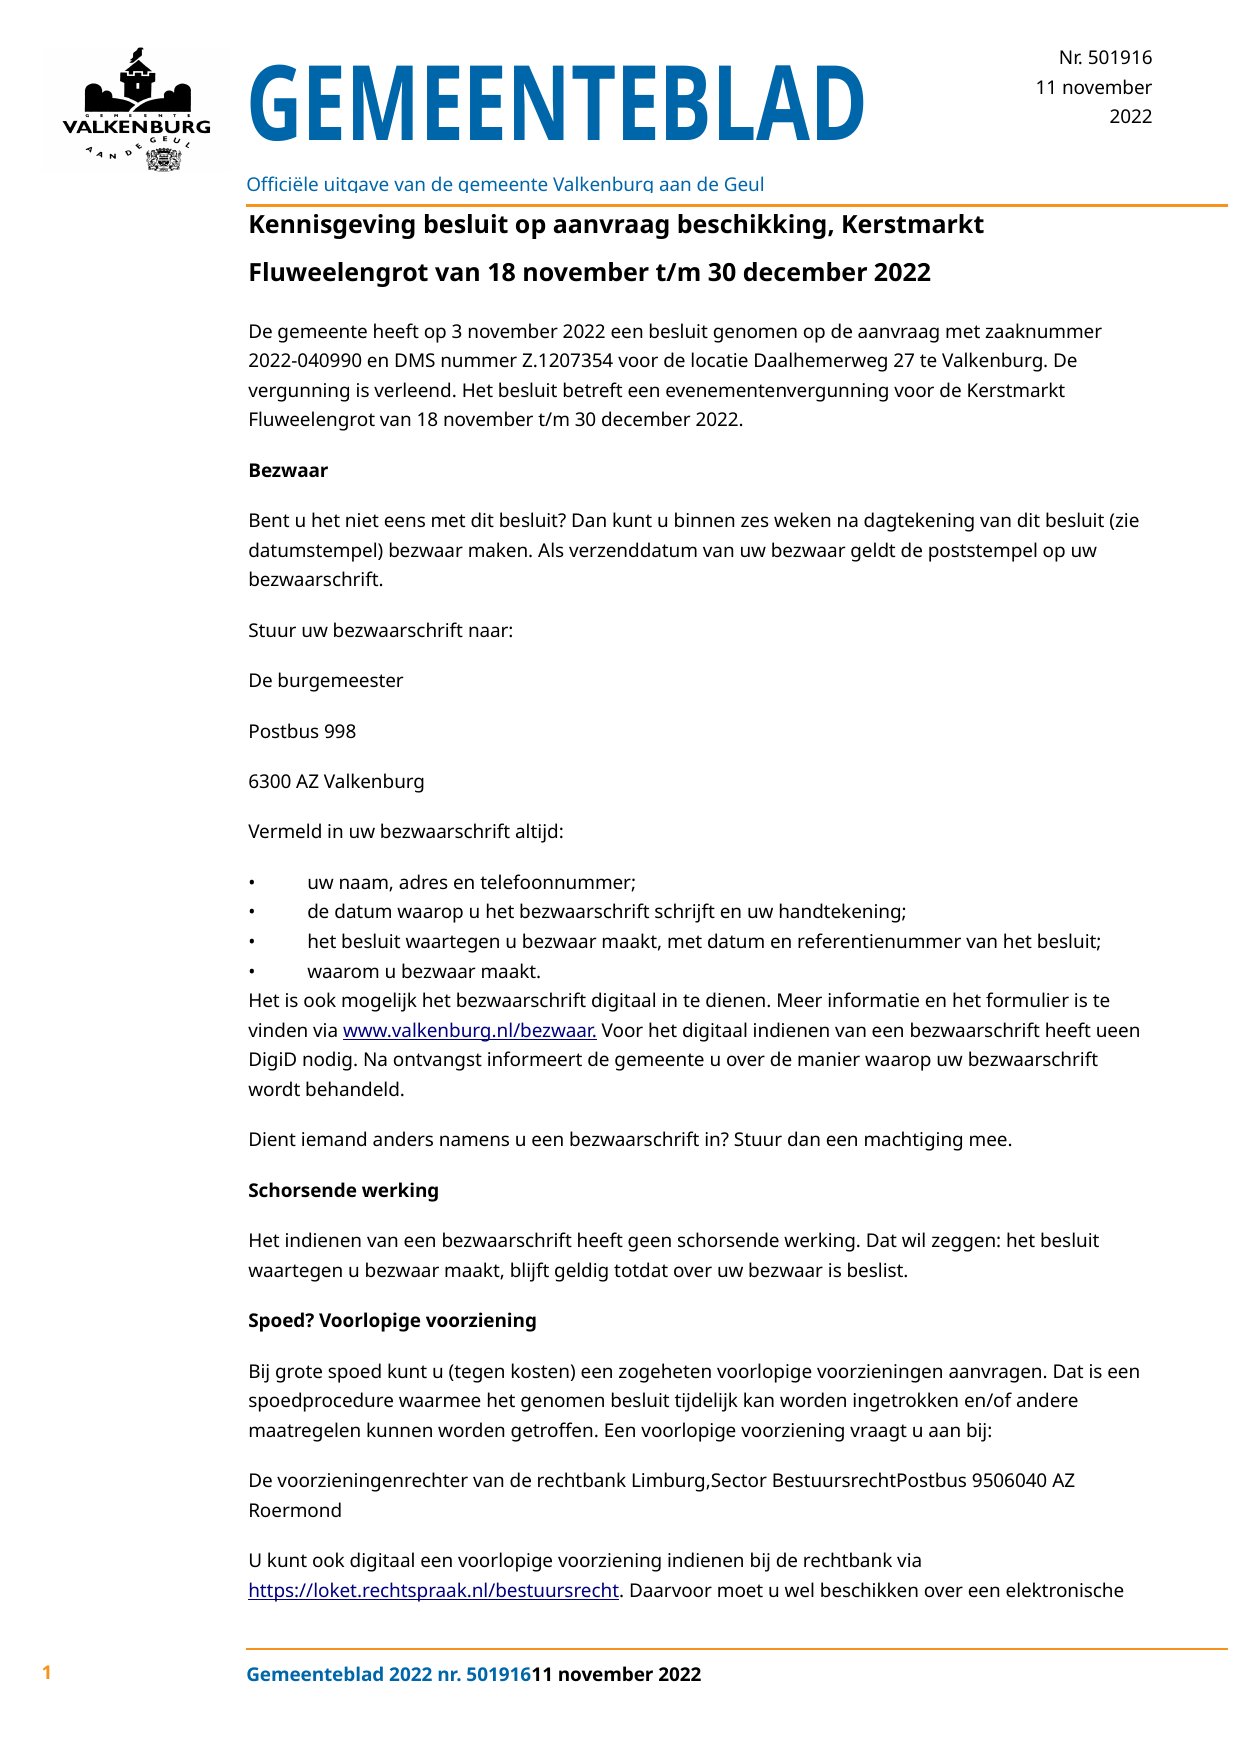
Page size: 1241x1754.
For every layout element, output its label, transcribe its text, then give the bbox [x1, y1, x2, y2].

text Stuur uw bezwaarschrift naar: [248, 617, 1152, 643]
text De gemeente heeft op 3 november 2022 een besluit genomen op de aanvraag met zaaknummer 2022-040990 en DMS nummer Z.1207354 voor de locatie Daalhemerweg 27 te Valkenburg. De vergunning is verleend. Het besluit betreft een evenementenvergunning voor de Kerstmarkt Fluweelengrot van 18 november t/m 30 december 2022. [248, 318, 1152, 432]
list het besluit waartegen u bezwaar maakt, met datum en referentienummer van het besluit; [248, 928, 1152, 954]
text Kennisgeving besluit op aanvraag beschikking, Kerstmarkt Fluweelengrot van 18 november t/m 30 december 2022 [248, 207, 1152, 288]
list uw naam, adres en telefoonnummer; [248, 869, 1152, 895]
text De burgemeester [248, 667, 1152, 693]
text Postbus 998 [248, 718, 1152, 744]
text U kunt ook digitaal een voorlopige voorziening indienen bij de rechtbank via https://loket.rechtspraak.nl/bestuursrecht. Daarvoor moet u wel beschikken over een elektronische [248, 1547, 1152, 1603]
text Dient iemand anders namens u een bezwaarschrift in? Stuur dan een machtiging mee. [248, 1127, 1152, 1152]
text Bij grote spoed kunt u (tegen kosten) een zogeheten voorlopige voorzieningen aanvragen. Dat is een spoedprocedure waarmee het genomen besluit tijdelijk kan worden ingetrokken en/of andere maatregelen kunnen worden getroffen. Een voorlopige voorziening vraagt u aan bij: [248, 1358, 1152, 1443]
text 6300 AZ Valkenburg [248, 768, 1152, 794]
text Het indienen van een bezwaarschrift heeft geen schorsende werking. Dat wil zeggen: het besluit waartegen u bezwaar maakt, blijft geldig totdat over uw bezwaar is beslist. [248, 1227, 1152, 1283]
picture [41, 47, 231, 172]
text Schorsende werking [248, 1177, 1152, 1203]
text Spoed? Voorlopige voorziening [248, 1307, 1152, 1333]
list de datum waarop u het bezwaarschrift schrijft en uw handtekening; [248, 899, 1152, 924]
text Vermeld in uw bezwaarschrift altijd: [248, 819, 1152, 844]
text Bezwaar [248, 457, 1152, 483]
text De voorzieningenrechter van de rechtbank Limburg,Sector BestuursrechtPostbus 9506040 AZ Roermond [248, 1467, 1152, 1523]
text Het is ook mogelijk het bezwaarschrift digitaal in te dienen. Meer informatie en het formulier is te vinden via www.valkenburg.nl/bezwaar. Voor het digitaal indienen van een bezwaarschrift heeft ueen DigiD nodig. Na ontvangst informeert de gemeente u over de manier waarop uw bezwaarschrift wordt behandeld. [248, 987, 1152, 1102]
text Bent u het niet eens met dit besluit? Dan kunt u binnen zes weken na dagtekening van dit besluit (zie datumstempel) bezwaar maken. Als verzenddatum van uw bezwaar geldt de poststempel op uw bezwaarschrift. [248, 507, 1152, 592]
list waarom u bezwaar maakt. [248, 958, 1152, 984]
